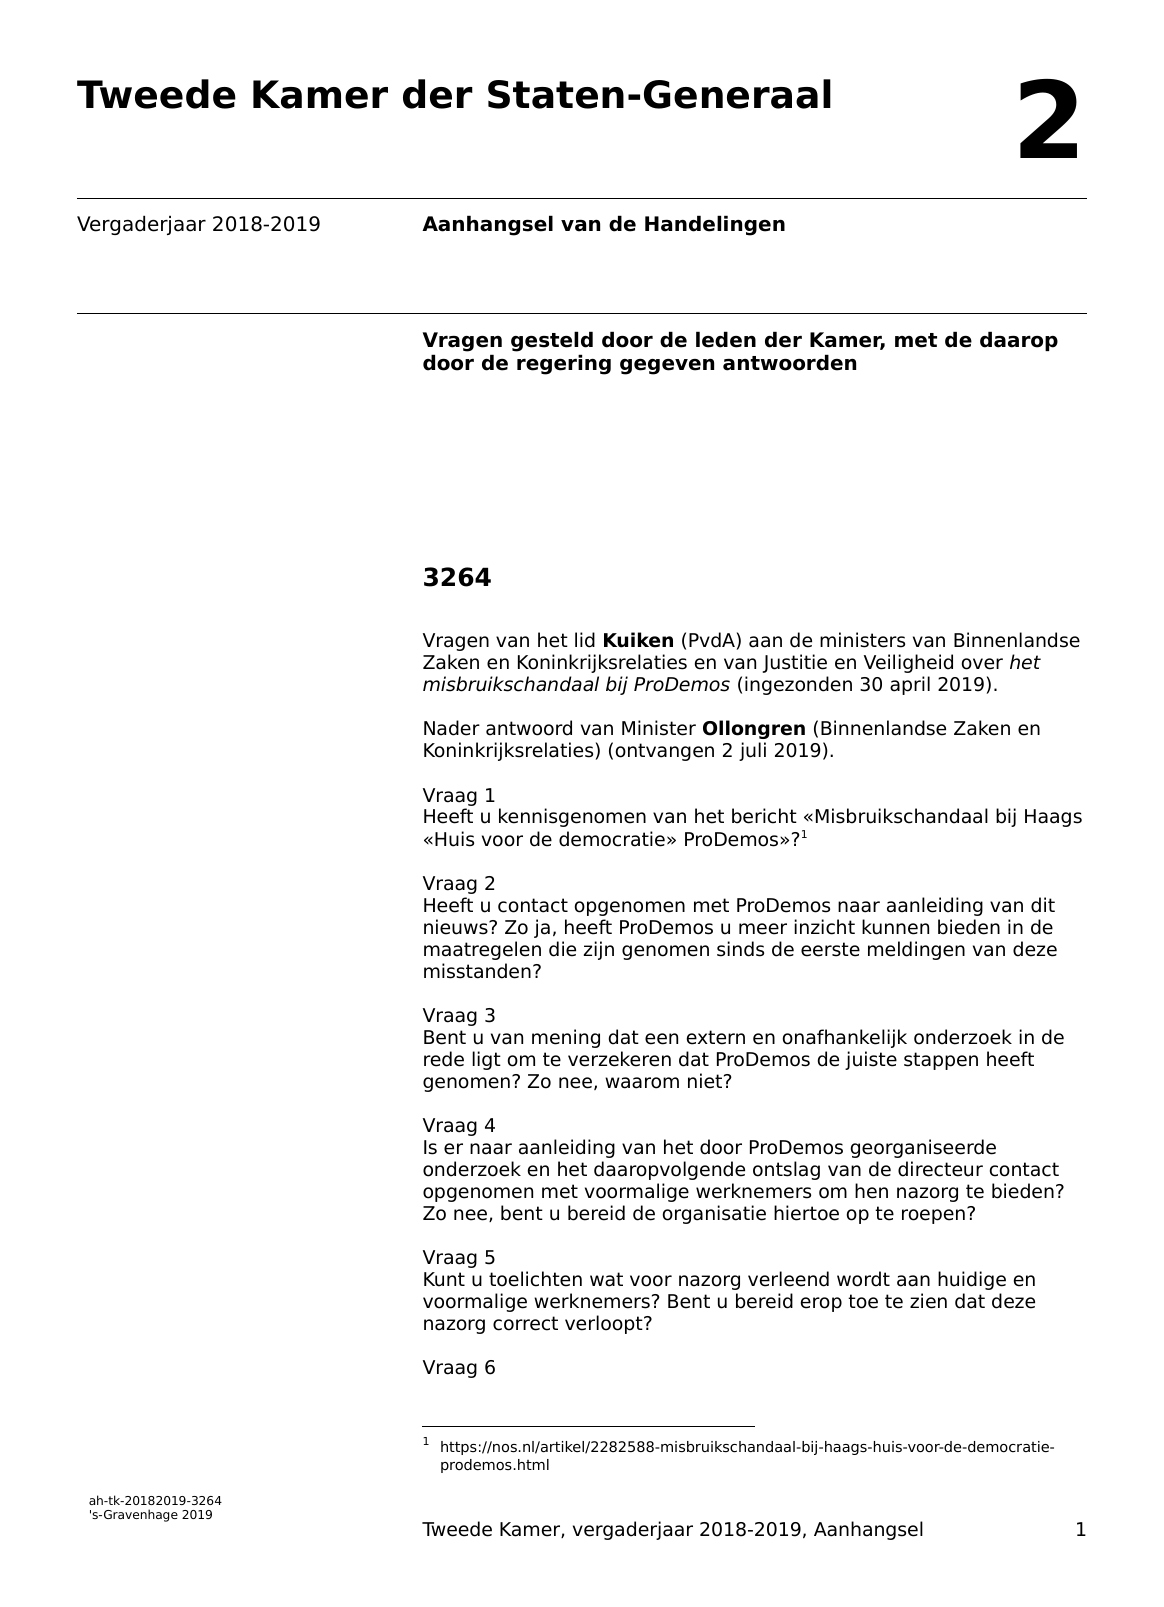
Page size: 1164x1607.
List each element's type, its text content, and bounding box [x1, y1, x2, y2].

table_cell [77, 314, 422, 375]
table_cell Aanhangsel van de Handelingen [422, 199, 1087, 313]
text https://nos.nl/artikel/2282588-misbruikschandaal-bij-haags-huis-voor-de-democratie-prodemos.html [422, 1435, 1087, 1474]
text 's-Gravenhage 2019 [88, 1508, 323, 1522]
text Vraag 2 [422, 873, 1087, 894]
table_header 2 [886, 59, 1087, 198]
text Bent u van mening dat een extern en onafhankelijk onderzoek in de rede ligt om te verzekeren dat ProDemos de juiste stappen heeft genomen? Zo nee, waarom niet? [422, 1027, 1087, 1093]
text Vraag 5 [422, 1247, 1087, 1269]
table_header Tweede Kamer der Staten-Generaal [77, 59, 886, 198]
text Vraag 1 [422, 784, 1087, 806]
text Vragen van het lid Kuiken (PvdA) aan de ministers van Binnenlandse Zaken en Koninkrijksrelaties en van Justitie en Veiligheid over het misbruikschandaal bij ProDemos (ingezonden 30 april 2019). [422, 630, 1087, 696]
text Heeft u contact opgenomen met ProDemos naar aanleiding van dit nieuws? Zo ja, heeft ProDemos u meer inzicht kunnen bieden in de maatregelen die zijn genomen sinds de eerste meldingen van deze misstanden? [422, 894, 1087, 982]
text Vraag 6 [422, 1357, 1087, 1379]
text 3264 [422, 563, 1087, 592]
text Vraag 4 [422, 1115, 1087, 1137]
text Heeft u kennisgenomen van het bericht «Misbruikschandaal bij Haags «Huis voor de democratie» ProDemos»? [422, 806, 1087, 850]
table_cell Vragen gesteld door de leden der Kamer, met de daarop door de regering gegeven antwoorden [422, 314, 1087, 375]
table_cell Vergaderjaar 2018-2019 [77, 199, 422, 313]
text Vraag 3 [422, 1005, 1087, 1027]
text ah-tk-20182019-3264 [88, 1494, 323, 1508]
text Kunt u toelichten wat voor nazorg verleend wordt aan huidige en voormalige werknemers? Bent u bereid erop toe te zien dat deze nazorg correct verloopt? [422, 1269, 1087, 1335]
text Is er naar aanleiding van het door ProDemos georganiseerde onderzoek en het daaropvolgende ontslag van de directeur contact opgenomen met voormalige werknemers om hen nazorg te bieden? Zo nee, bent u bereid de organisatie hiertoe op te roepen? [422, 1137, 1087, 1225]
text Nader antwoord van Minister Ollongren (Binnenlandse Zaken en Koninkrijksrelaties) (ontvangen 2 juli 2019). [422, 718, 1087, 762]
